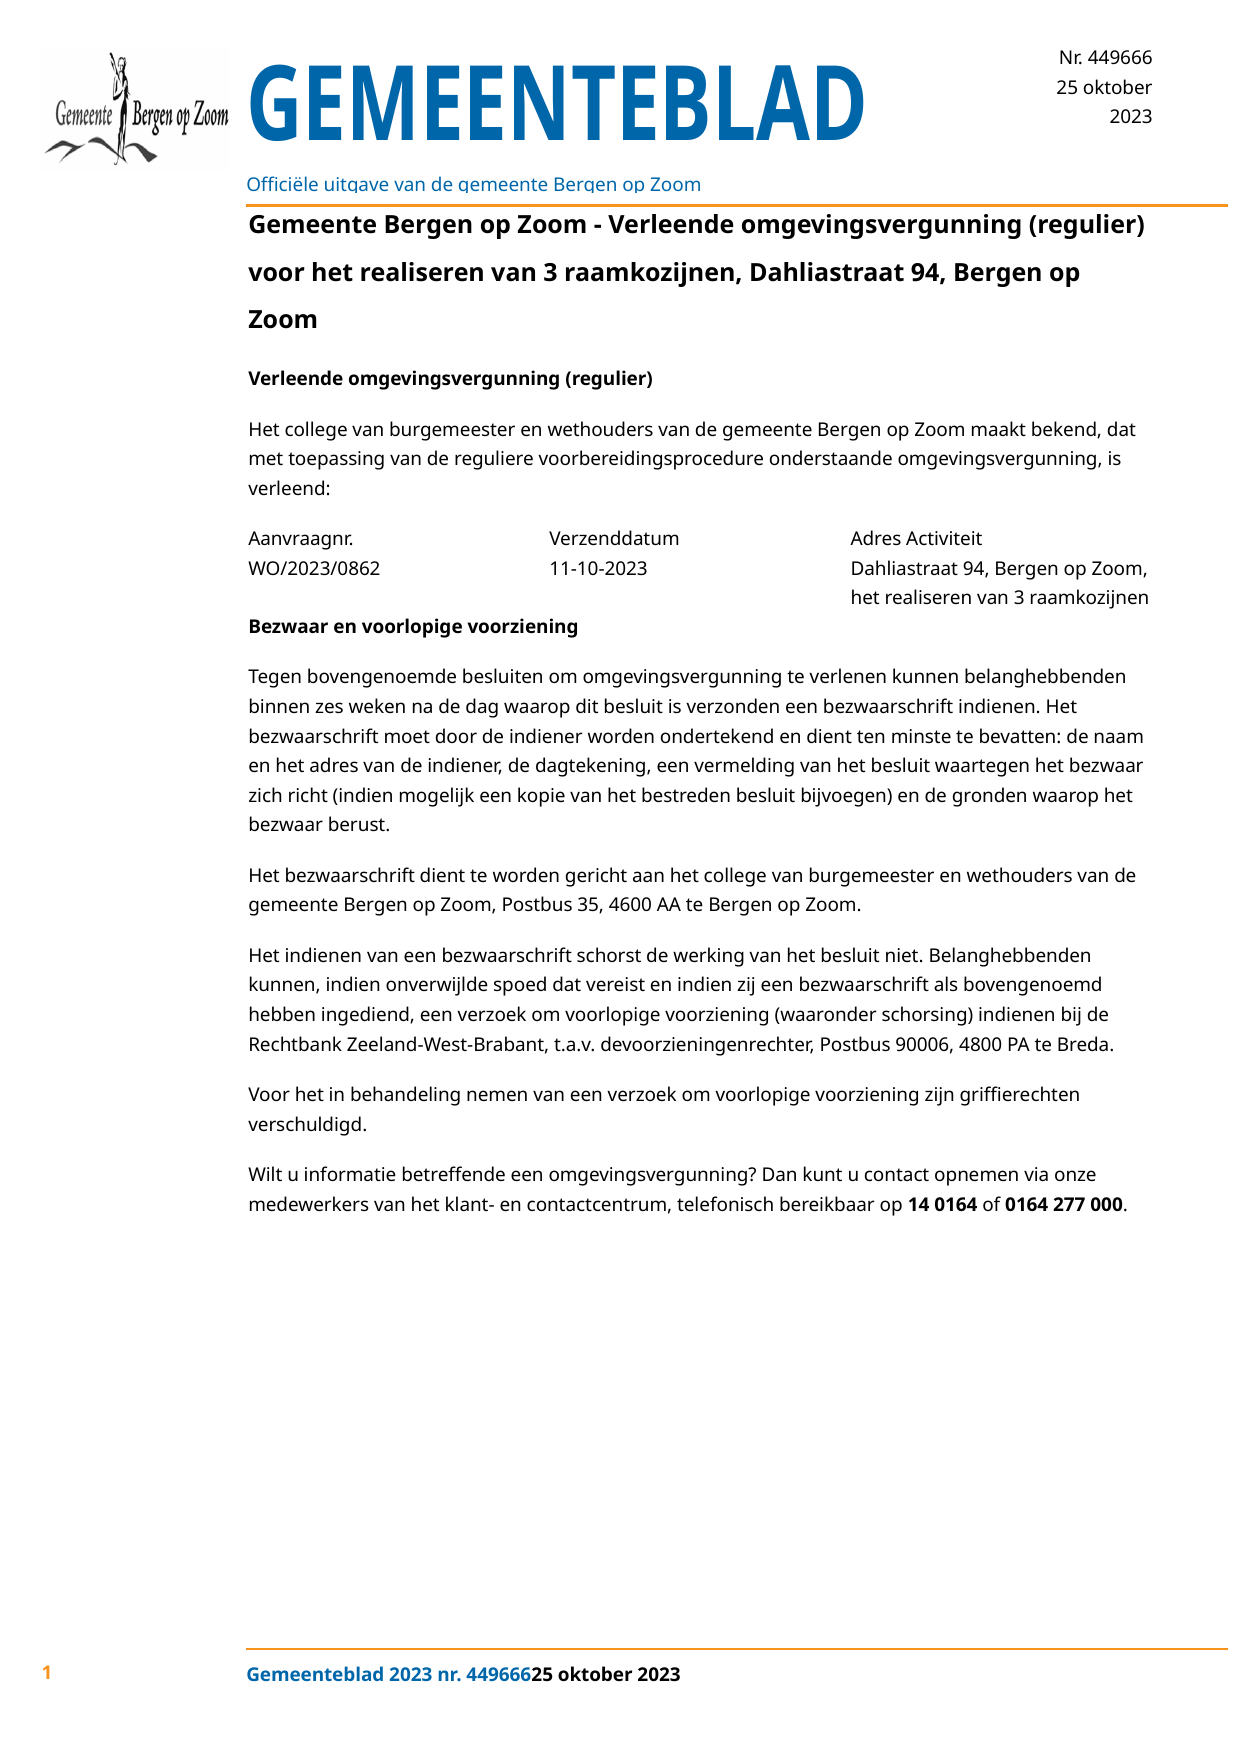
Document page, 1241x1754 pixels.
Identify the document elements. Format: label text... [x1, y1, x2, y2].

table_header Verzenddatum [549, 526, 850, 551]
table_header Adres Activiteit [850, 526, 1152, 551]
text Het bezwaarschrift dient te worden gericht aan het college van burgemeester en wethouders van de gemeente Bergen op Zoom, Postbus 35, 4600 AA te Bergen op Zoom. [248, 862, 1152, 917]
table_header 11-10-2023 [549, 555, 850, 610]
table_header Dahliastraat 94, Bergen op Zoom, het realiseren van 3 raamkozijnen [850, 555, 1152, 610]
text Bezwaar en voorlopige voorziening [248, 613, 1152, 639]
text Verleende omgevingsvergunning (regulier) [248, 366, 1152, 391]
text Tegen bovengenoemde besluiten om omgevingsvergunning te verlenen kunnen belanghebbenden binnen zes weken na de dag waarop dit besluit is verzonden een bezwaarschrift indienen. Het bezwaarschrift moet door de indiener worden ondertekend en dient ten minste te bevatten: de naam en het adres van de indiener, de dagtekening, een vermelding van het besluit waartegen het bezwaar zich richt (indien mogelijk een kopie van het bestreden besluit bijvoegen) en de gronden waarop het bezwaar berust. [248, 664, 1152, 837]
text Voor het in behandeling nemen van een verzoek om voorlopige voorziening zijn griffierechten verschuldigd. [248, 1081, 1152, 1136]
text Het college van burgemeester en wethouders van de gemeente Bergen op Zoom maakt bekend, dat met toepassing van de reguliere voorbereidingsprocedure onderstaande omgevingsvergunning, is verleend: [248, 416, 1152, 501]
text Gemeente Bergen op Zoom - Verleende omgevingsvergunning (regulier) voor het realiseren van 3 raamkozijnen, Dahliastraat 94, Bergen op Zoom [248, 207, 1152, 336]
text Wilt u informatie betreffende een omgevingsvergunning? Dan kunt u contact opnemen via onze medewerkers van het klant- en contactcentrum, telefonisch bereikbaar op 14 0164 of 0164 277 000. [248, 1161, 1152, 1216]
text Het indienen van een bezwaarschrift schorst de werking van het besluit niet. Belanghebbenden kunnen, indien onverwijlde spoed dat vereist en indien zij een bezwaarschrift als bovengenoemd hebben ingediend, een verzoek om voorlopige voorziening (waaronder schorsing) indienen bij de Rechtbank Zeeland-West-Brabant, t.a.v. devoorzieningenrechter, Postbus 90006, 4800 PA te Breda. [248, 942, 1152, 1056]
picture [41, 47, 231, 172]
table_header WO/2023/0862 [248, 555, 549, 610]
table_header Aanvraagnr. [248, 526, 549, 551]
